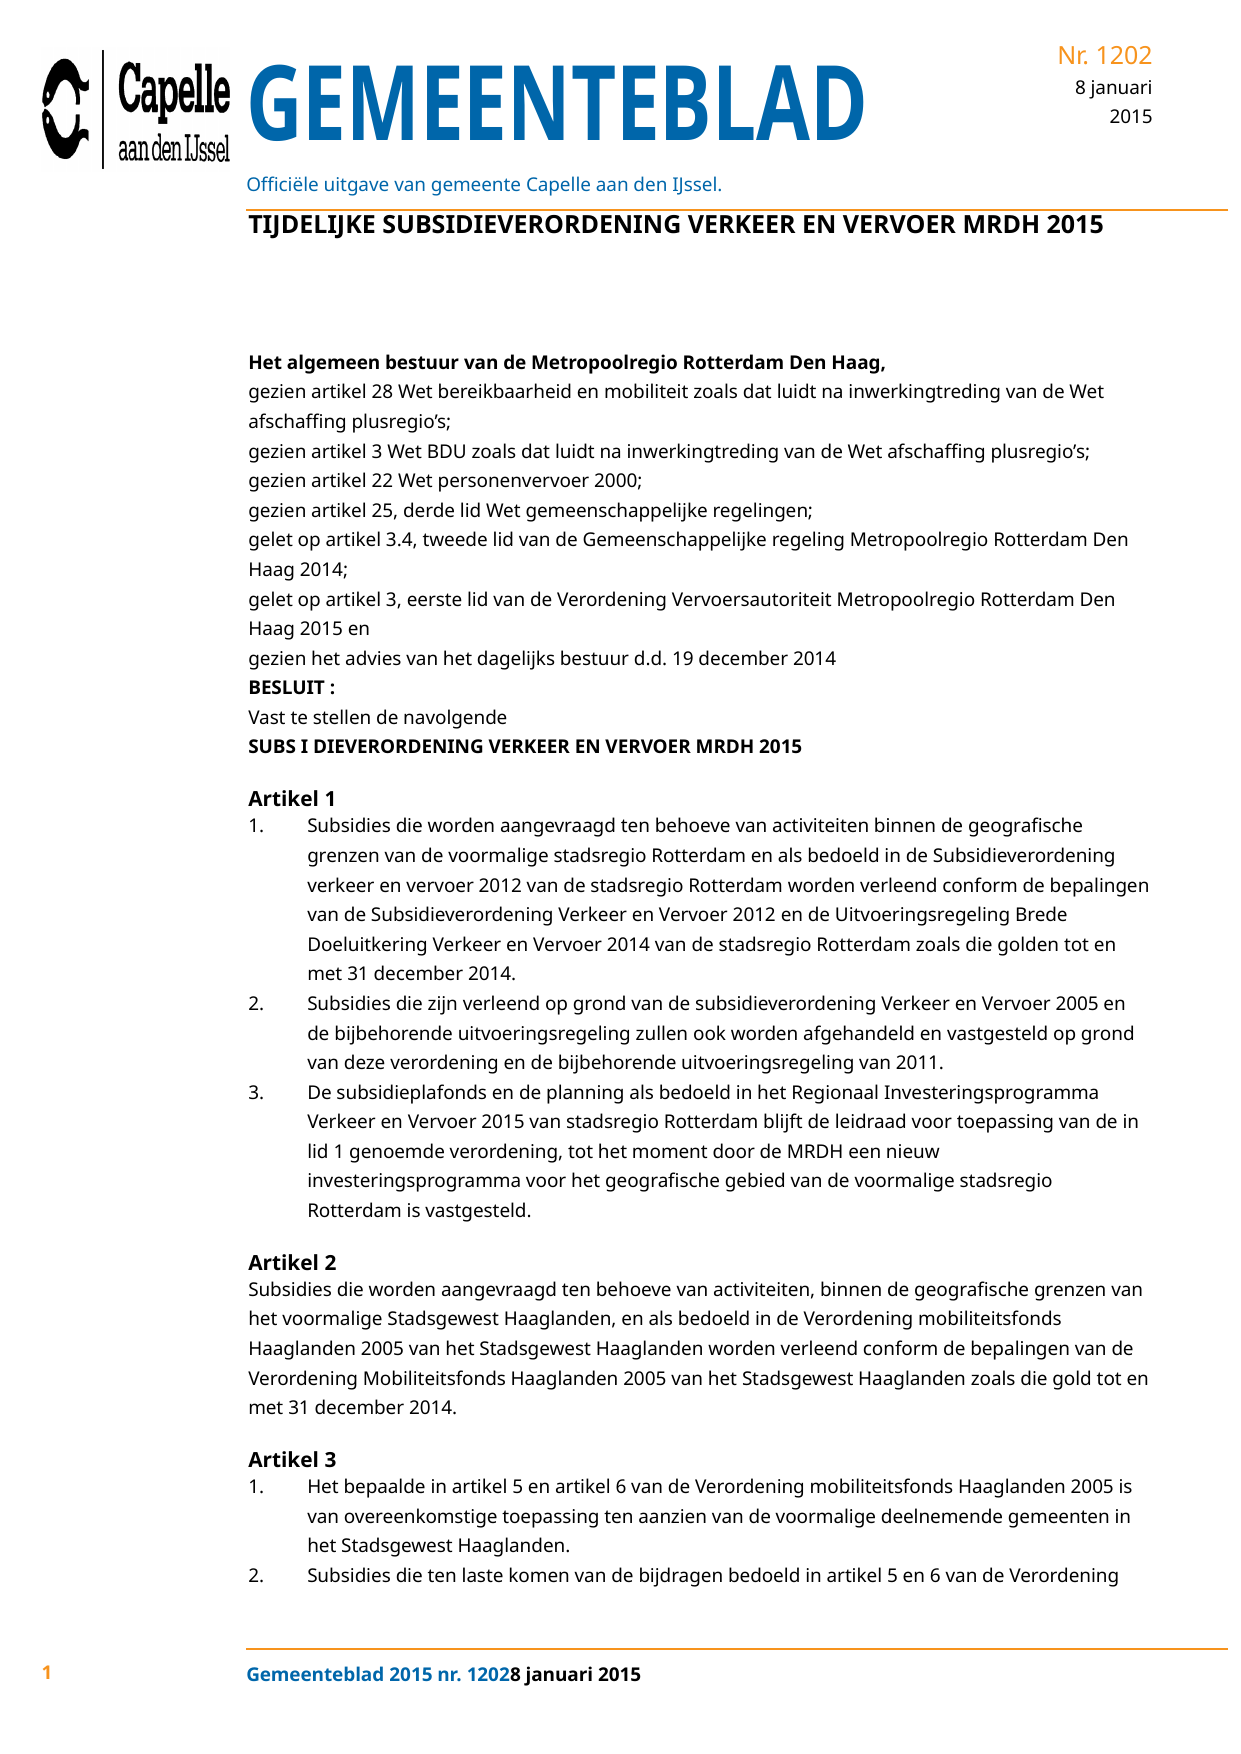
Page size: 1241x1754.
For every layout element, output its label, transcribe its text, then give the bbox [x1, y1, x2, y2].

list Subsidies die ten laste komen van de bijdragen bedoeld in artikel 5 en 6 van de Verordening [248, 1562, 1152, 1588]
list Subsidies die zijn verleend op grond van de subsidieverordening Verkeer en Vervoer 2005 en de bijbehorende uitvoeringsregeling zullen ook worden afgehandeld en vastgesteld op grond van deze verordening en de bijbehorende uitvoeringsregeling van 2011. [248, 990, 1152, 1075]
list Subsidies die worden aangevraagd ten behoeve van activiteiten binnen de geografische grenzen van de voormalige stadsregio Rotterdam en als bedoeld in de Subsidieverordening verkeer en vervoer 2012 van de stadsregio Rotterdam worden verleend conform de bepalingen van de Subsidieverordening Verkeer en Vervoer 2012 en de Uitvoeringsregeling Brede Doeluitkering Verkeer en Vervoer 2014 van de stadsregio Rotterdam zoals die golden tot en met 31 december 2014. [248, 813, 1152, 986]
text Vast te stellen de navolgende [248, 704, 1152, 730]
text Artikel 1 [248, 784, 1152, 813]
text gelet op artikel 3.4, tweede lid van de Gemeenschappelijke regeling Metropoolregio Rotterdam Den Haag 2014; [248, 527, 1152, 582]
text Artikel 2 [248, 1248, 1152, 1276]
text Artikel 3 [248, 1445, 1152, 1473]
text gelet op artikel 3, eerste lid van de Verordening Vervoersautoriteit Metropoolregio Rotterdam Den Haag 2015 en [248, 586, 1152, 641]
list De subsidieplafonds en de planning als bedoeld in het Regionaal Investeringsprogramma Verkeer en Vervoer 2015 van stadsregio Rotterdam blijft de leidraad voor toepassing van de in lid 1 genoemde verordening, tot het moment door de MRDH een nieuw investeringsprogramma voor het geografische gebied van de voormalige stadsregio Rotterdam is vastgesteld. [248, 1079, 1152, 1223]
list Het bepaalde in artikel 5 en artikel 6 van de Verordening mobiliteitsfonds Haaglanden 2005 is van overeenkomstige toepassing ten aanzien van de voormalige deelnemende gemeenten in het Stadsgewest Haaglanden. [248, 1473, 1152, 1558]
text gezien het advies van het dagelijks bestuur d.d. 19 december 2014 [248, 645, 1152, 671]
text gezien artikel 22 Wet personenvervoer 2000; [248, 467, 1152, 493]
text TIJDELIJKE SUBSIDIEVERORDENING VERKEER EN VERVOER MRDH 2015 [248, 211, 1152, 241]
picture [41, 47, 231, 172]
text Subsidies die worden aangevraagd ten behoeve van activiteiten, binnen de geografische grenzen van het voormalige Stadsgewest Haaglanden, en als bedoeld in de Verordening mobiliteitsfonds Haaglanden 2005 van het Stadsgewest Haaglanden worden verleend conform de bepalingen van de Verordening Mobiliteitsfonds Haaglanden 2005 van het Stadsgewest Haaglanden zoals die gold tot en met 31 december 2014. [248, 1276, 1152, 1420]
text SUBS I DIEVERORDENING VERKEER EN VERVOER MRDH 2015 [248, 734, 1152, 759]
text gezien artikel 28 Wet bereikbaarheid en mobiliteit zoals dat luidt na inwerkingtreding van de Wet afschaffing plusregio’s; [248, 379, 1152, 434]
text gezien artikel 3 Wet BDU zoals dat luidt na inwerkingtreding van de Wet afschaffing plusregio’s; [248, 438, 1152, 464]
text Het algemeen bestuur van de Metropoolregio Rotterdam Den Haag, [248, 349, 1152, 375]
text BESLUIT : [248, 674, 1152, 700]
text gezien artikel 25, derde lid Wet gemeenschappelijke regelingen; [248, 497, 1152, 523]
